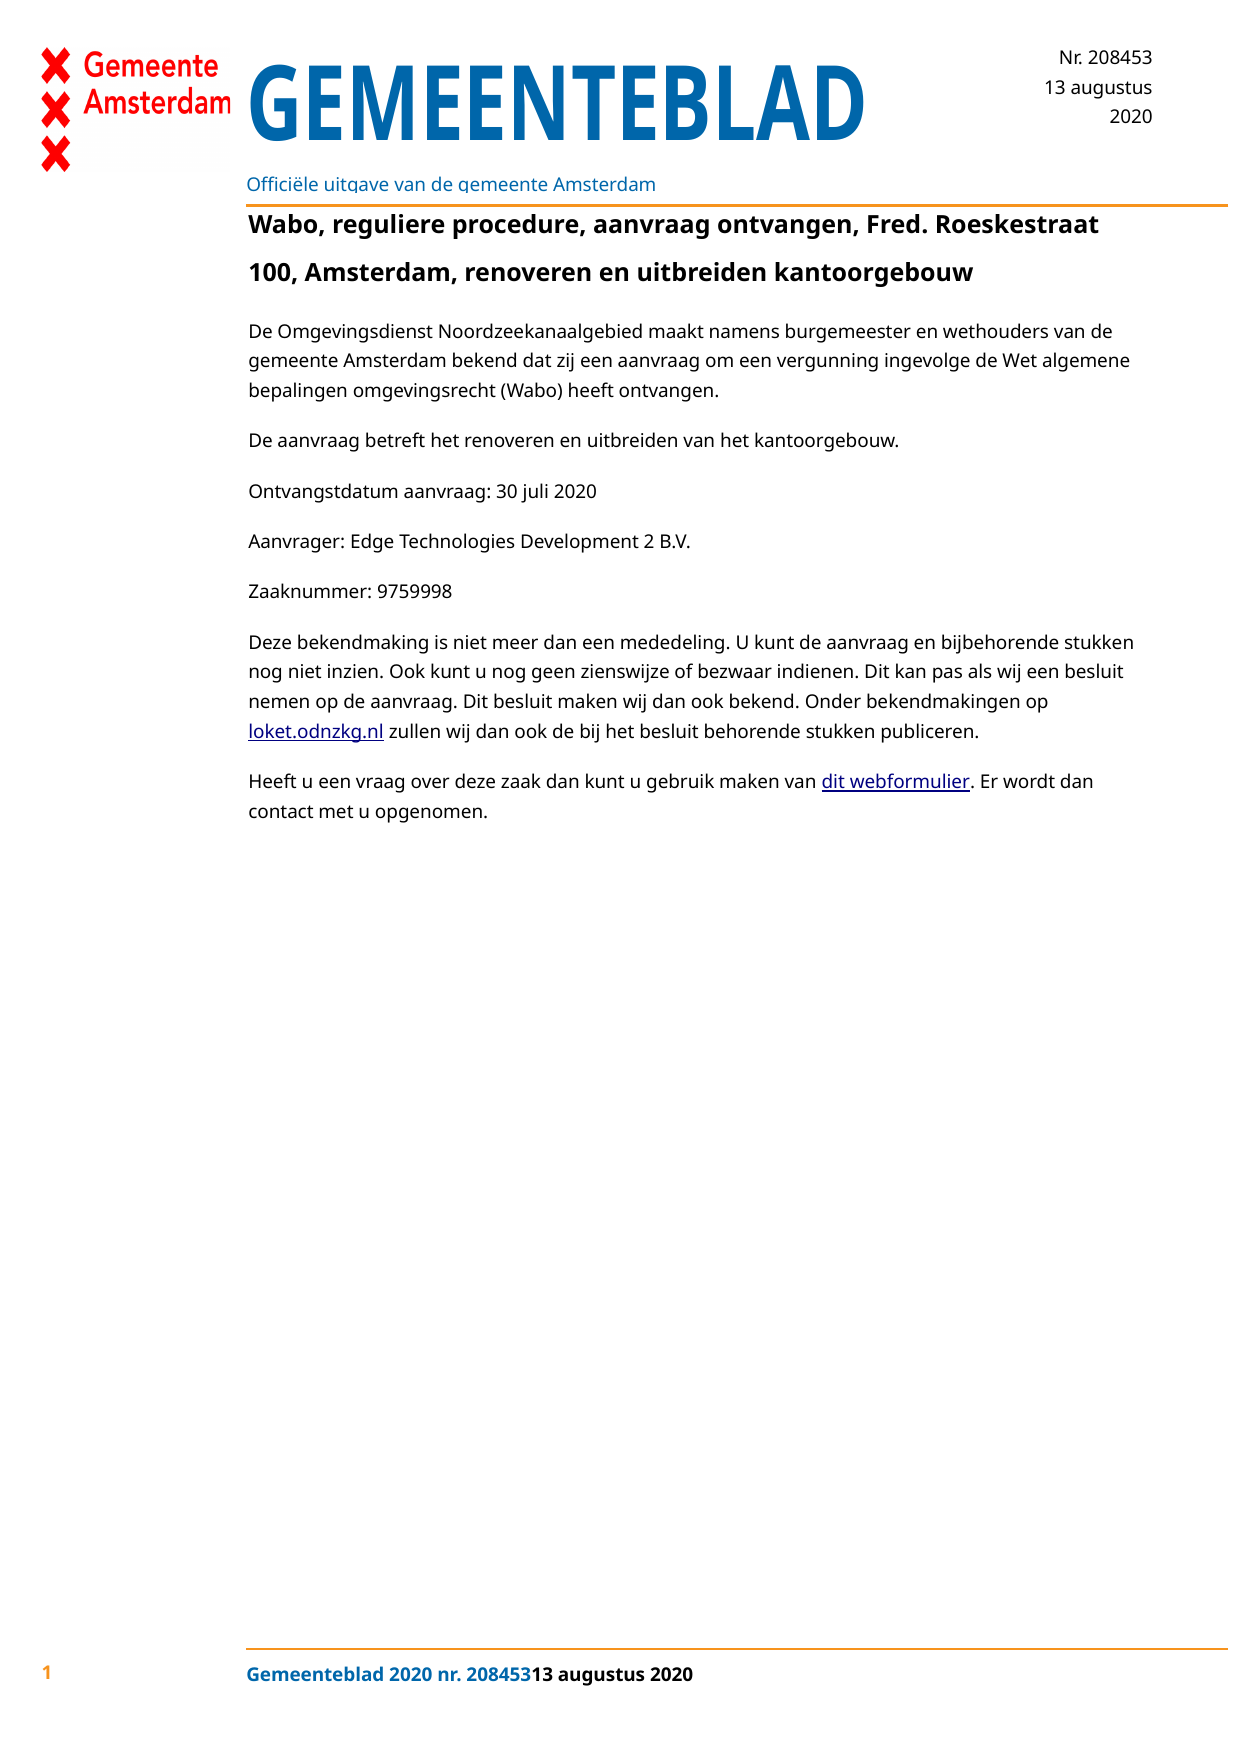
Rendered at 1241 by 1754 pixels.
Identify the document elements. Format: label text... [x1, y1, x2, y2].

text De aanvraag betreft het renoveren en uitbreiden van het kantoorgebouw. [248, 427, 1152, 453]
text Zaaknummer: 9759998 [248, 579, 1152, 604]
text Ontvangstdatum aanvraag: 30 juli 2020 [248, 478, 1152, 504]
text Heeft u een vraag over deze zaak dan kunt u gebruik maken van dit webformulier. Er wordt dan contact met u opgenomen. [248, 768, 1152, 824]
text Wabo, reguliere procedure, aanvraag ontvangen, Fred. Roeskestraat 100, Amsterdam, renoveren en uitbreiden kantoorgebouw [248, 207, 1152, 288]
text De Omgevingsdienst Noordzeekanaalgebied maakt namens burgemeester en wethouders van de gemeente Amsterdam bekend dat zij een aanvraag om een vergunning ingevolge de Wet algemene bepalingen omgevingsrecht (Wabo) heeft ontvangen. [248, 318, 1152, 403]
text Aanvrager: Edge Technologies Development 2 B.V. [248, 528, 1152, 554]
text Deze bekendmaking is niet meer dan een mededeling. U kunt de aanvraag en bijbehorende stukken nog niet inzien. Ook kunt u nog geen zienswijze of bezwaar indienen. Dit kan pas als wij een besluit nemen op de aanvraag. Dit besluit maken wij dan ook bekend. Onder bekendmakingen op loket.odnzkg.nl zullen wij dan ook de bij het besluit behorende stukken publiceren. [248, 629, 1152, 744]
picture [41, 47, 231, 172]
